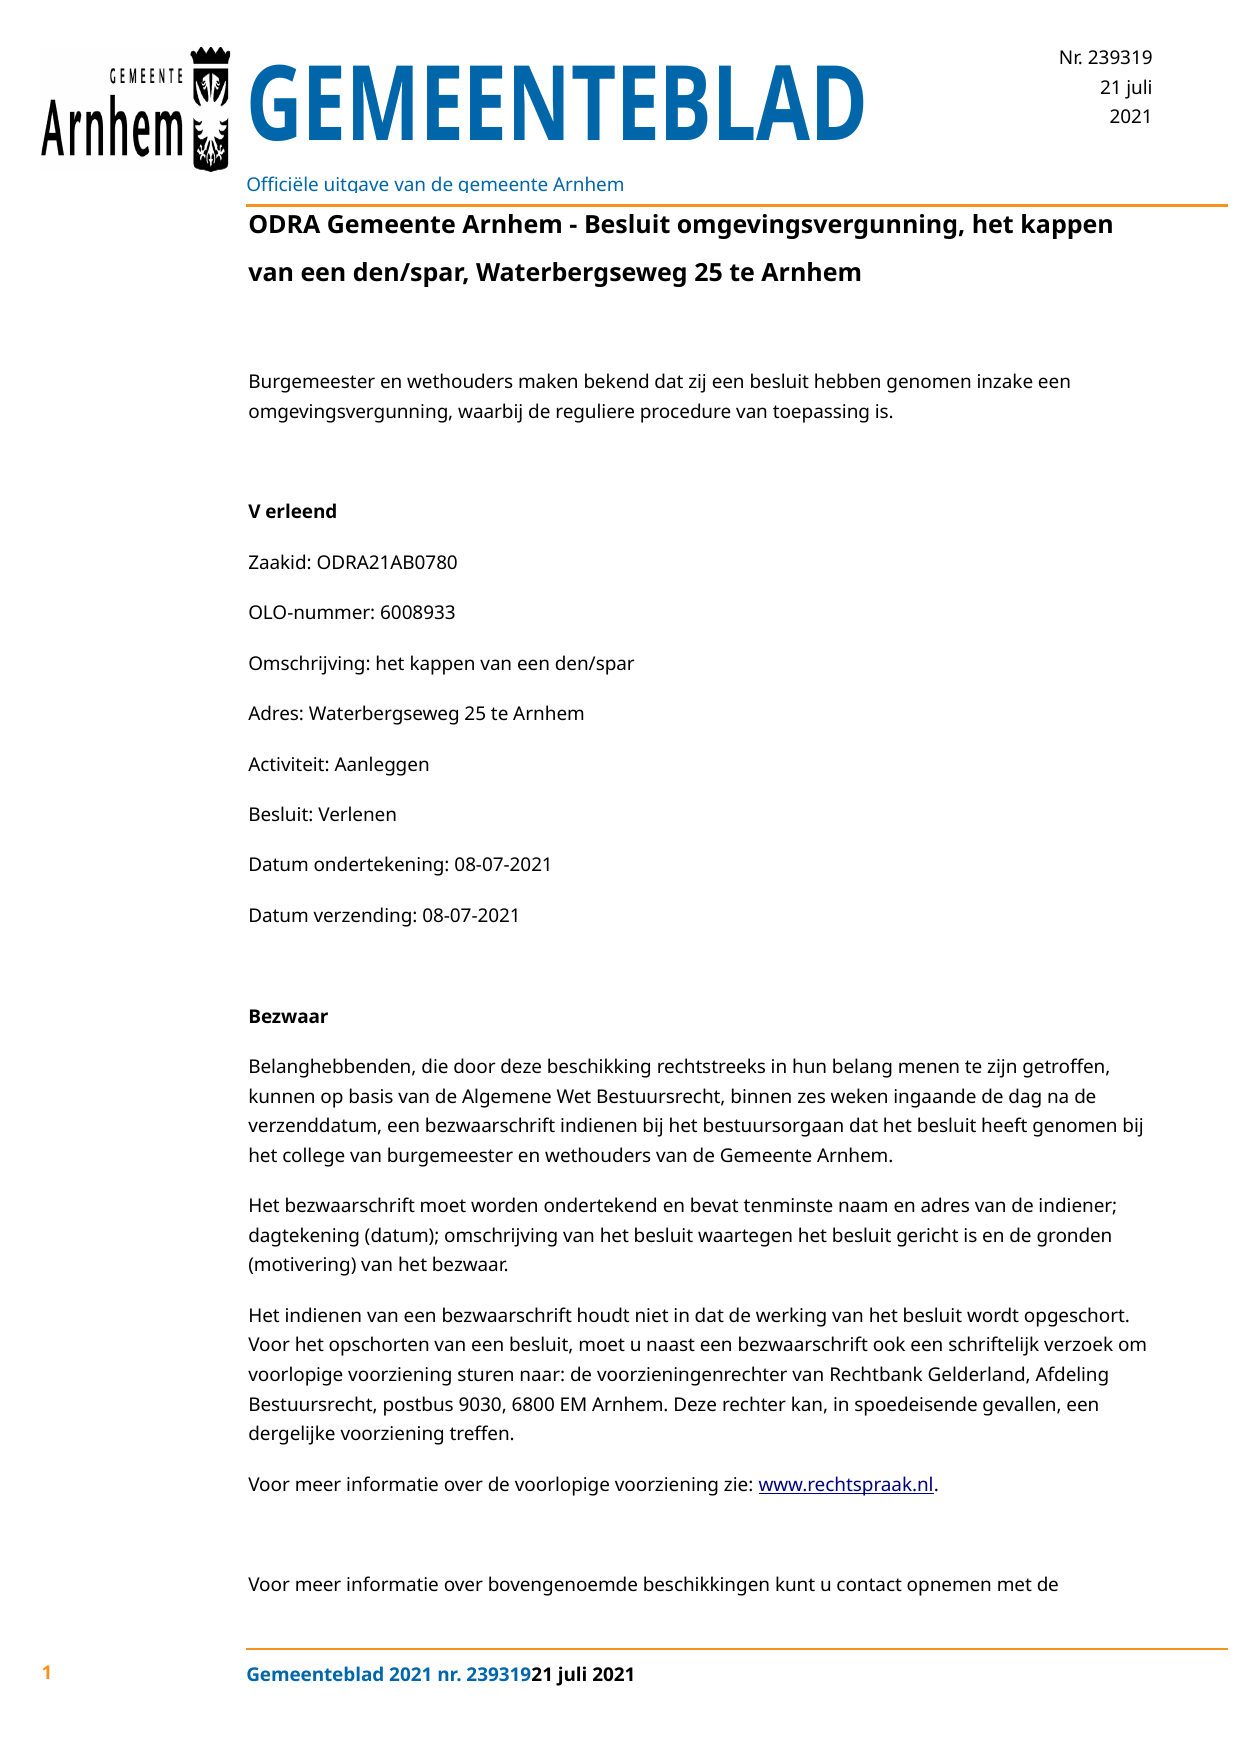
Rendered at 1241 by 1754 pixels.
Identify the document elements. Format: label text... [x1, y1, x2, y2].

text Datum verzending: 08-07-2021 [248, 902, 1152, 928]
text ODRA Gemeente Arnhem - Besluit omgevingsvergunning, het kappen van een den/spar, Waterbergseweg 25 te Arnhem [248, 207, 1152, 288]
text Burgemeester en wethouders maken bekend dat zij een besluit hebben genomen inzake een omgevingsvergunning, waarbij de reguliere procedure van toepassing is. [248, 368, 1152, 424]
text Het indienen van een bezwaarschrift houdt niet in dat de werking van het besluit wordt opgeschort. Voor het opschorten van een besluit, moet u naast een bezwaarschrift ook een schriftelijk verzoek om voorlopige voorziening sturen naar: de voorzieningenrechter van Rechtbank Gelderland, Afdeling Bestuursrecht, postbus 9030, 6800 EM Arnhem. Deze rechter kan, in spoedeisende gevallen, een dergelijke voorziening treffen. [248, 1302, 1152, 1446]
text OLO-nummer: 6008933 [248, 599, 1152, 625]
text Het bezwaarschrift moet worden ondertekend en bevat tenminste naam en adres van de indiener; dagtekening (datum); omschrijving van het besluit waartegen het besluit gericht is en de gronden (motivering) van het bezwaar. [248, 1192, 1152, 1277]
text Besluit: Verlenen [248, 801, 1152, 827]
text Omschrijving: het kappen van een den/spar [248, 650, 1152, 676]
picture [41, 47, 231, 172]
text Adres: Waterbergseweg 25 te Arnhem [248, 700, 1152, 726]
text Zaakid: ODRA21AB0780 [248, 549, 1152, 575]
text V erleend [248, 499, 1152, 524]
text Bezwaar [248, 1003, 1152, 1029]
text Datum ondertekening: 08-07-2021 [248, 852, 1152, 877]
text Voor meer informatie over de voorlopige voorziening zie: www.rechtspraak.nl. [248, 1471, 1152, 1497]
text Activiteit: Aanleggen [248, 751, 1152, 777]
text Belanghebbenden, die door deze beschikking rechtstreeks in hun belang menen te zijn getroffen, kunnen op basis van de Algemene Wet Bestuursrecht, binnen zes weken ingaande de dag na de verzenddatum, een bezwaarschrift indienen bij het bestuursorgaan dat het besluit heeft genomen bij het college van burgemeester en wethouders van de Gemeente Arnhem. [248, 1053, 1152, 1168]
text Voor meer informatie over bovengenoemde beschikkingen kunt u contact opnemen met de [248, 1572, 1152, 1597]
